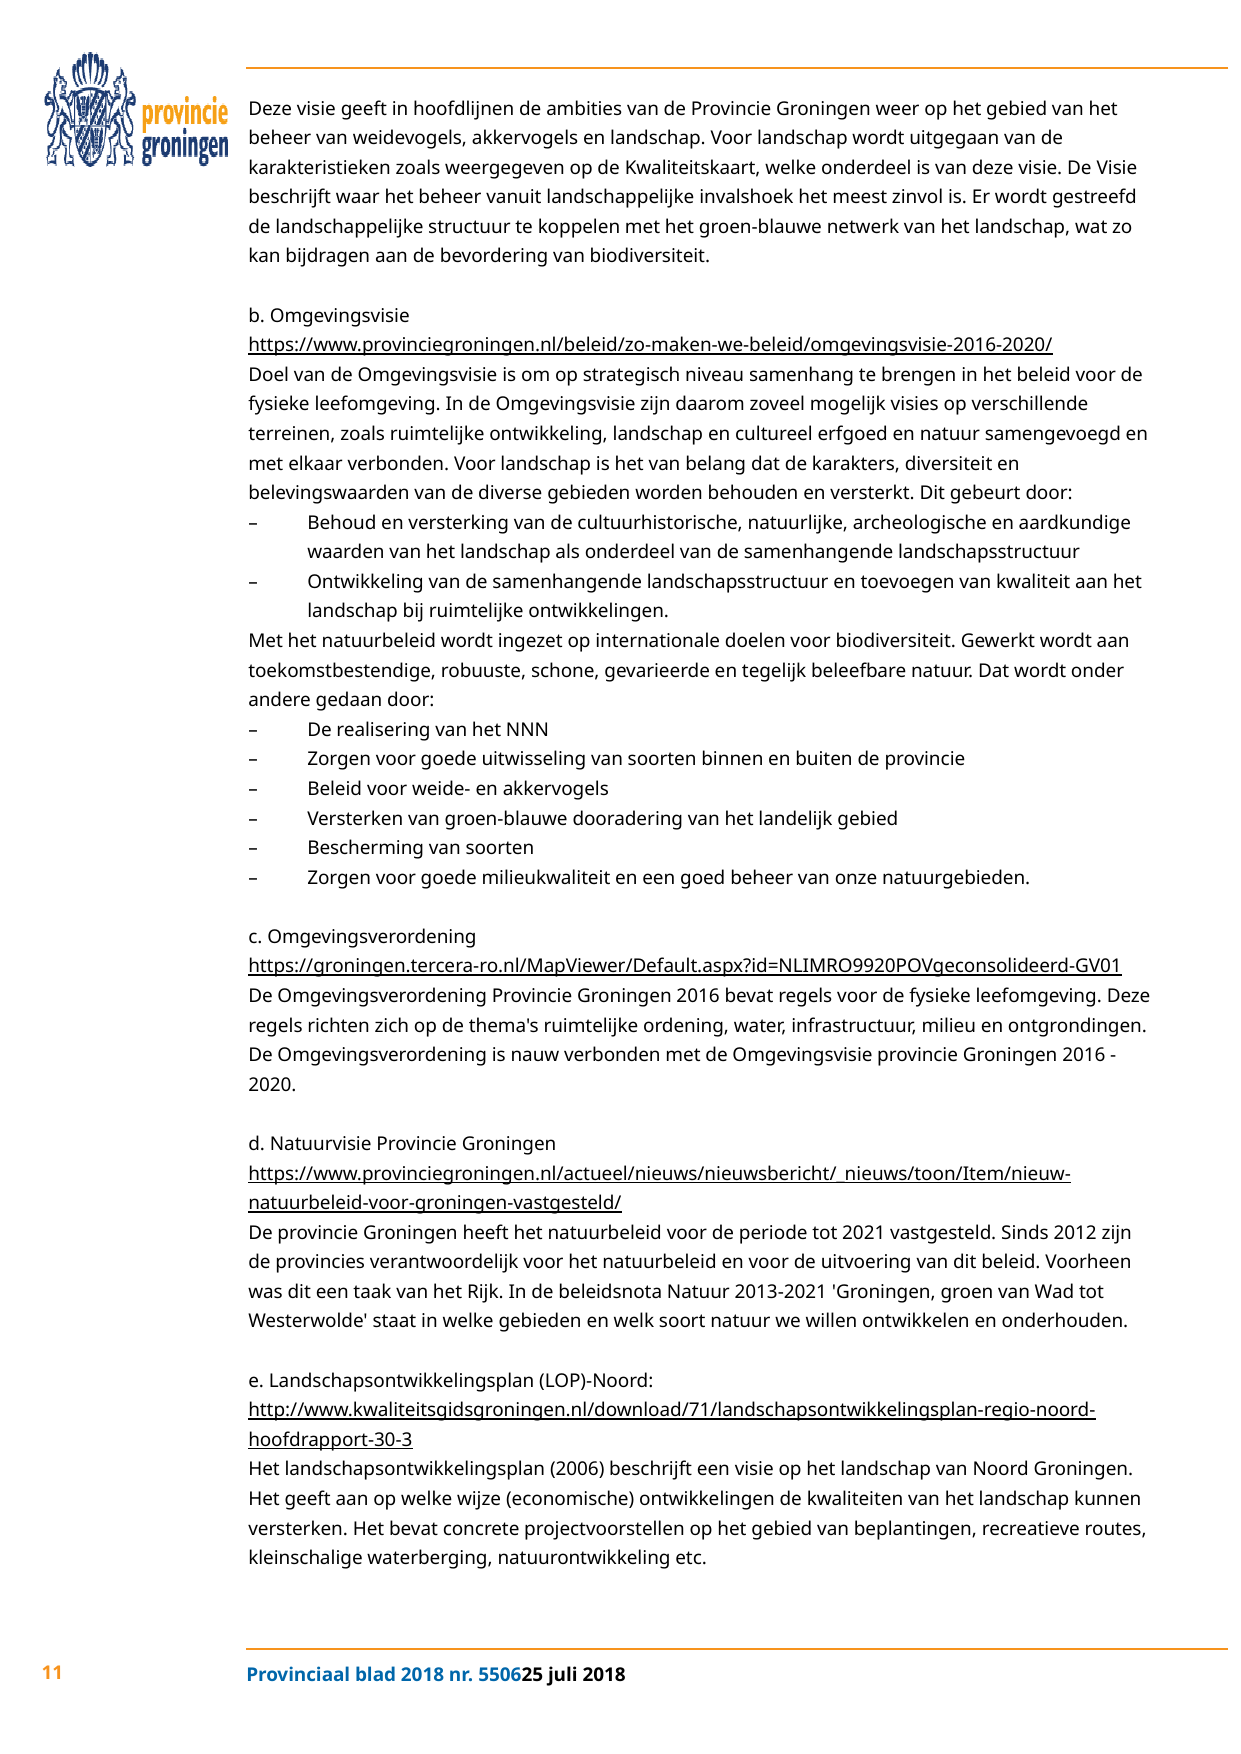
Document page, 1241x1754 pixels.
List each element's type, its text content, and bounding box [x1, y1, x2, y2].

list Bescherming van soorten [248, 834, 1152, 860]
text Het landschapsontwikkelingsplan (2006) beschrijft een visie op het landschap van Noord Groningen. Het geeft aan op welke wijze (economische) ontwikkelingen de kwaliteiten van het landschap kunnen versterken. Het bevat concrete projectvoorstellen op het gebied van beplantingen, recreatieve routes, kleinschalige waterberging, natuurontwikkeling etc. [248, 1456, 1152, 1570]
text e. Landschapsontwikkelingsplan (LOP)-Noord: [248, 1367, 1152, 1393]
list Versterken van groen-blauwe dooradering van het landelijk gebied [248, 805, 1152, 831]
text b. Omgevingsvisie [248, 302, 1152, 328]
list Beleid voor weide- en akkervogels [248, 775, 1152, 801]
list De realisering van het NNN [248, 716, 1152, 742]
text https://groningen.tercera-ro.nl/MapViewer/Default.aspx?id=NLIMRO9920POVgeconsolideerd-GV01 [248, 953, 1152, 978]
text https://www.provinciegroningen.nl/beleid/zo-maken-we-beleid/omgevingsvisie-2016-2020/ [248, 331, 1152, 357]
list Ontwikkeling van de samenhangende landschapsstructuur en toevoegen van kwaliteit aan het landschap bij ruimtelijke ontwikkelingen. [248, 568, 1152, 623]
text https://www.provinciegroningen.nl/actueel/nieuws/nieuwsbericht/_nieuws/toon/Item/nieuw-natuurbeleid-voor-groningen-vastgesteld/ [248, 1160, 1152, 1215]
text http://www.kwaliteitsgidsgroningen.nl/download/71/landschapsontwikkelingsplan-regio-noord-hoofdrapport-30-3 [248, 1396, 1152, 1452]
list Zorgen voor goede milieukwaliteit en een goed beheer van onze natuurgebieden. [248, 864, 1152, 890]
text De Omgevingsverordening Provincie Groningen 2016 bevat regels voor de fysieke leefomgeving. Deze regels richten zich op de thema's ruimtelijke ordening, water, infrastructuur, milieu en ontgrondingen. De Omgevingsverordening is nauw verbonden met de Omgevingsvisie provincie Groningen 2016 - 2020. [248, 982, 1152, 1097]
list Zorgen voor goede uitwisseling van soorten binnen en buiten de provincie [248, 746, 1152, 771]
text c. Omgevingsverordening [248, 923, 1152, 949]
text De provincie Groningen heeft het natuurbeleid voor de periode tot 2021 vastgesteld. Sinds 2012 zijn de provincies verantwoordelijk voor het natuurbeleid en voor de uitvoering van dit beleid. Voorheen was dit een taak van het Rijk. In de beleidsnota Natuur 2013-2021 'Groningen, groen van Wad tot Westerwolde' staat in welke gebieden en welk soort natuur we willen ontwikkelen en onderhouden. [248, 1219, 1152, 1333]
text Doel van de Omgevingsvisie is om op strategisch niveau samenhang te brengen in het beleid voor de fysieke leefomgeving. In de Omgevingsvisie zijn daarom zoveel mogelijk visies op verschillende terreinen, zoals ruimtelijke ontwikkeling, landschap en cultureel erfgoed en natuur samengevoegd en met elkaar verbonden. Voor landschap is het van belang dat de karakters, diversiteit en belevingswaarden van de diverse gebieden worden behouden en versterkt. Dit gebeurt door: [248, 361, 1152, 505]
text Met het natuurbeleid wordt ingezet op internationale doelen voor biodiversiteit. Gewerkt wordt aan toekomstbestendige, robuuste, schone, gevarieerde en tegelijk beleefbare natuur. Dat wordt onder andere gedaan door: [248, 627, 1152, 712]
text Deze visie geeft in hoofdlijnen de ambities van de Provincie Groningen weer op het gebied van het beheer van weidevogels, akkervogels en landschap. Voor landschap wordt uitgegaan van de karakteristieken zoals weergegeven op de Kwaliteitskaart, welke onderdeel is van deze visie. De Visie beschrijft waar het beheer vanuit landschappelijke invalshoek het meest zinvol is. Er wordt gestreefd de landschappelijke structuur te koppelen met het groen-blauwe netwerk van het landschap, wat zo kan bijdragen aan de bevordering van biodiversiteit. [248, 95, 1152, 268]
picture [41, 47, 231, 172]
list Behoud en versterking van de cultuurhistorische, natuurlijke, archeologische en aardkundige waarden van het landschap als onderdeel van de samenhangende landschapsstructuur [248, 509, 1152, 564]
text d. Natuurvisie Provincie Groningen [248, 1130, 1152, 1156]
